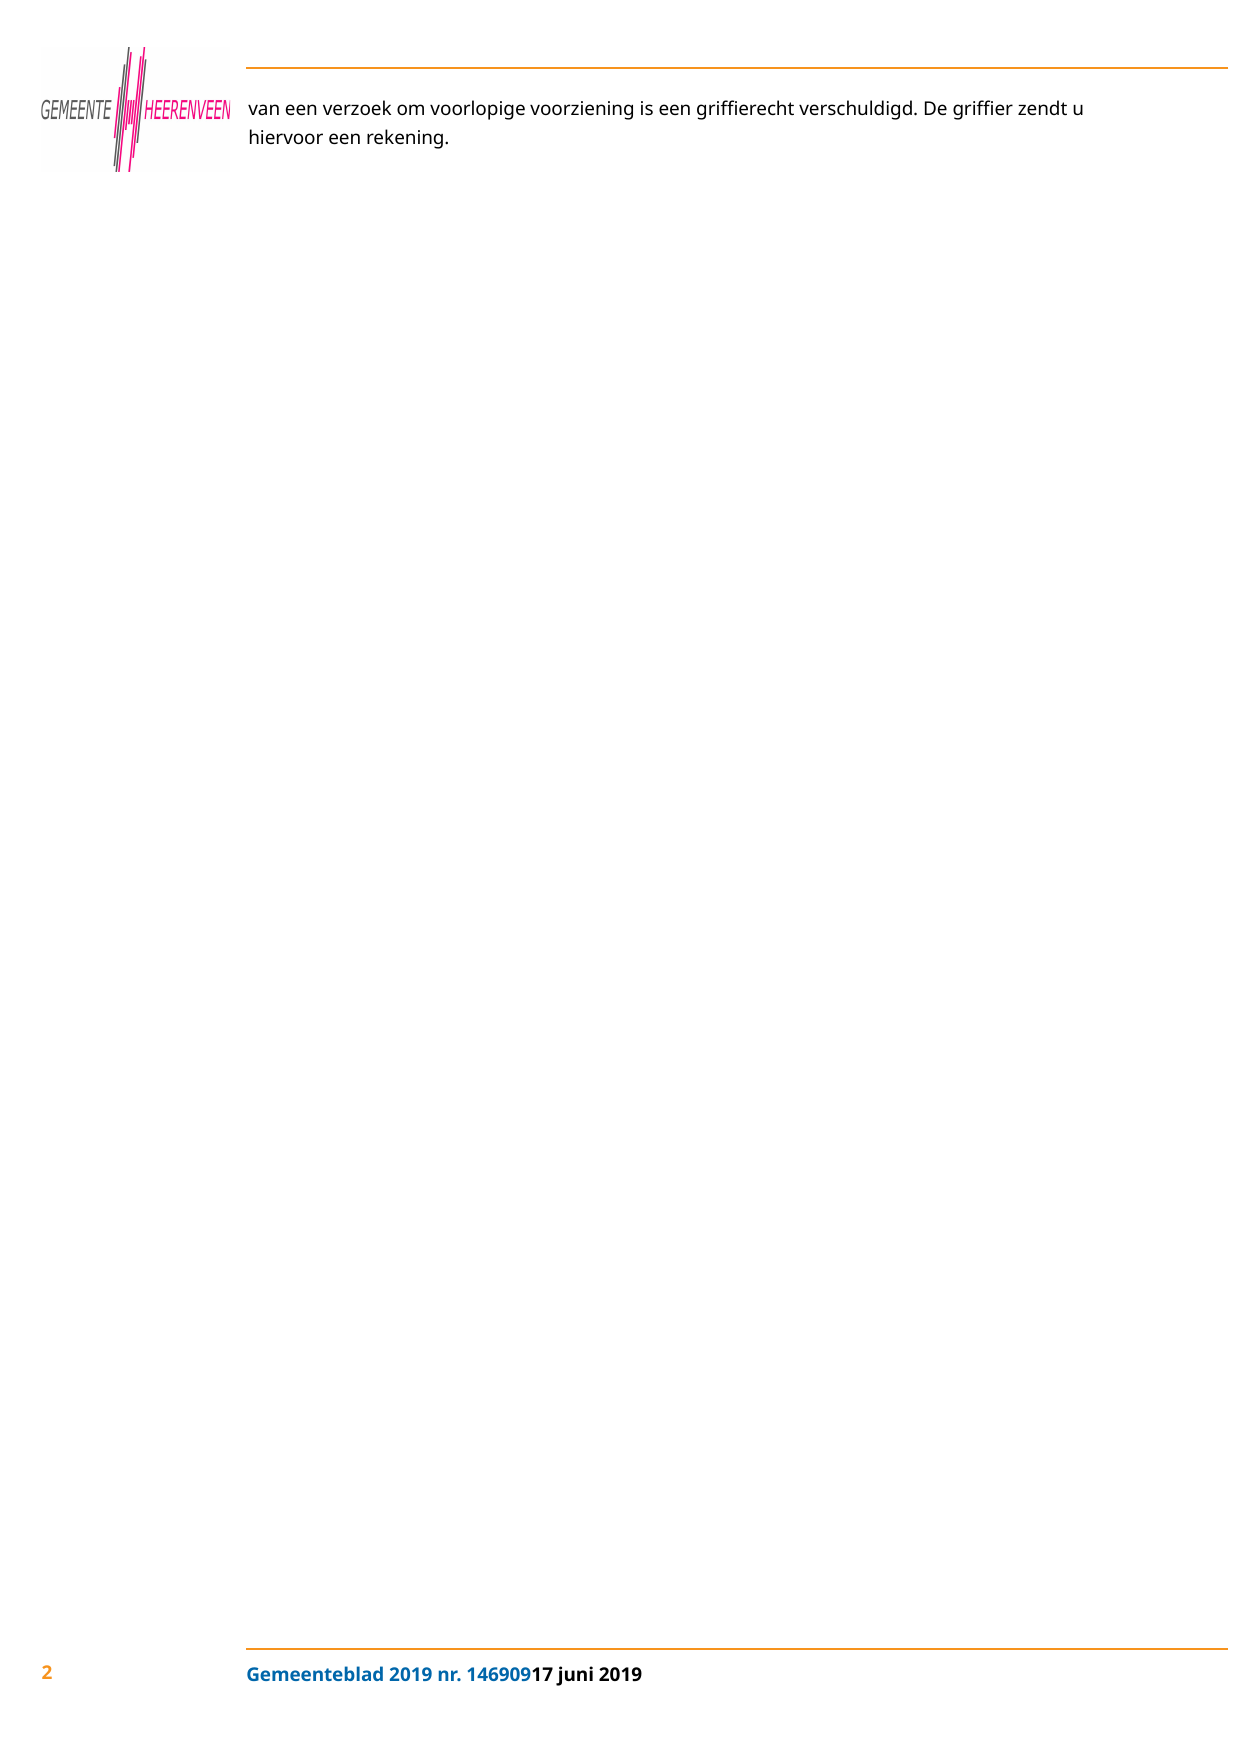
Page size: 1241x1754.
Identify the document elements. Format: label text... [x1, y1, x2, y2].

text van een verzoek om voorlopige voorziening is een griffierecht verschuldigd. De griffier zendt u hiervoor een rekening. [248, 95, 1152, 150]
picture [41, 47, 231, 172]
